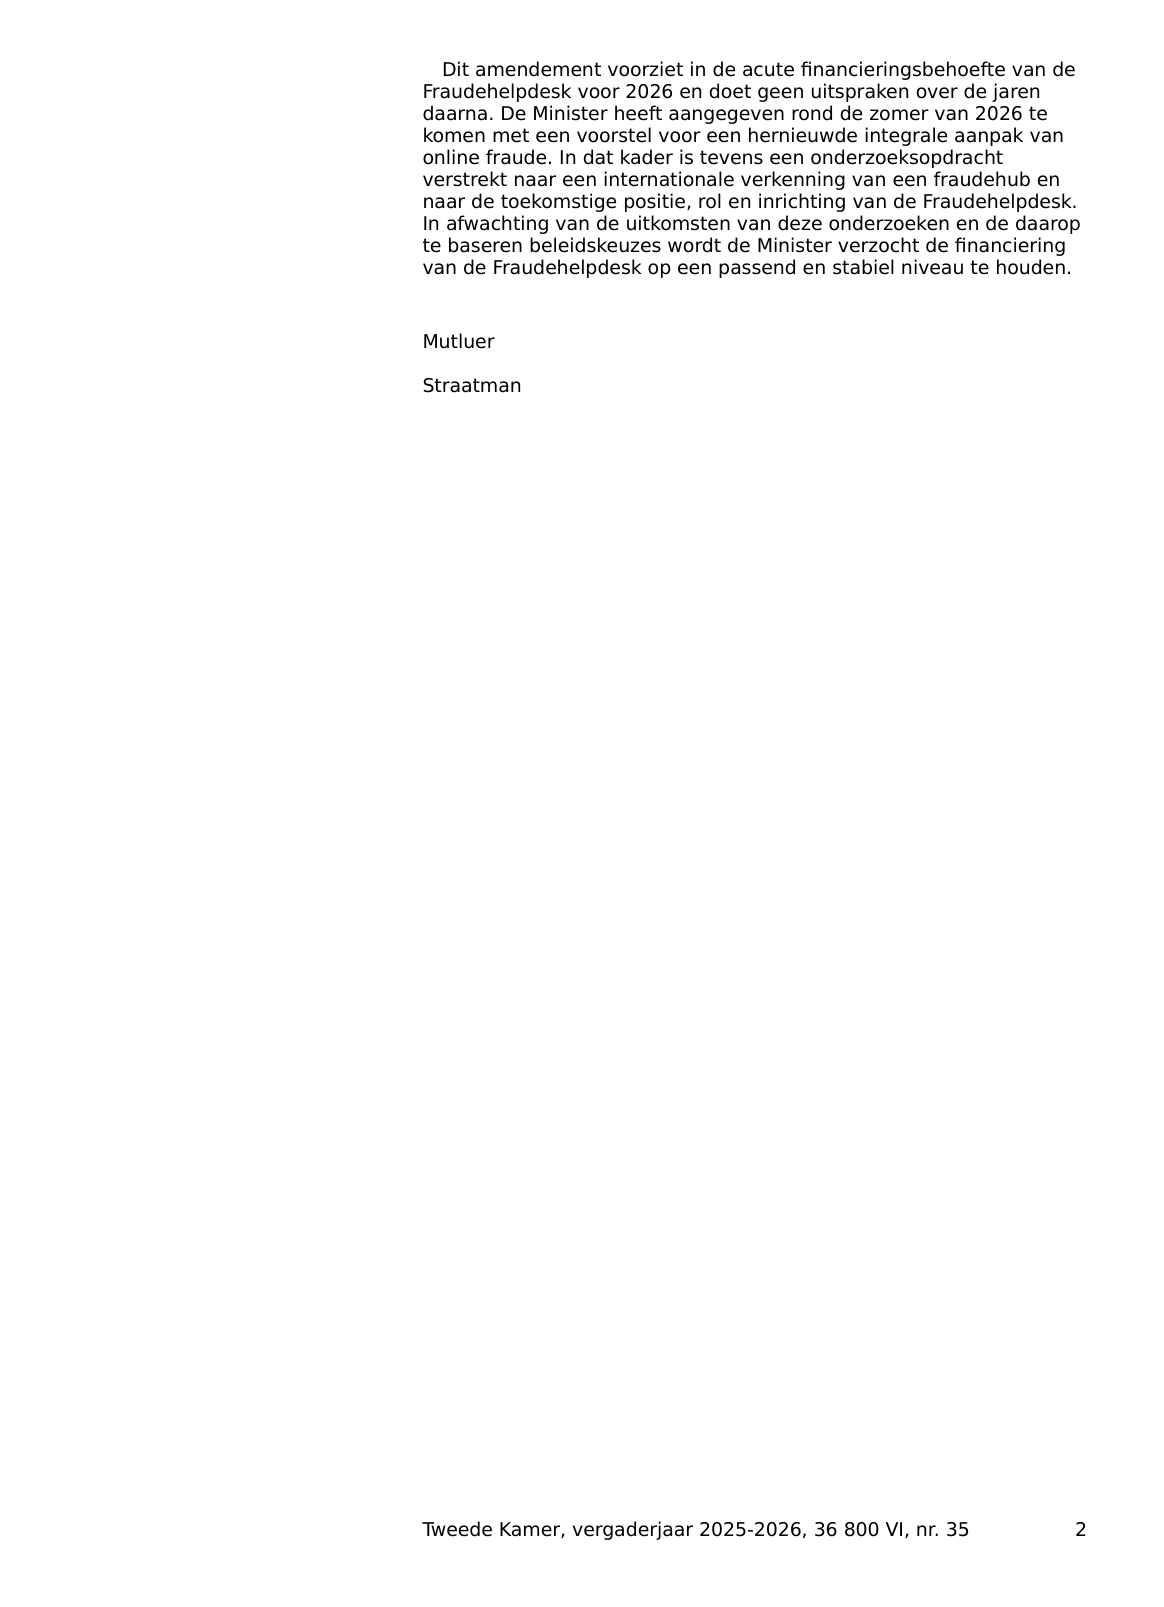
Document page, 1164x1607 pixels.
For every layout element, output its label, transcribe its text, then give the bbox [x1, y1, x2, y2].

text Mutluer Straatman [422, 309, 1087, 397]
text Dit amendement voorziet in de acute financieringsbehoefte van de Fraudehelpdesk voor 2026 en doet geen uitspraken over de jaren daarna. De Minister heeft aangegeven rond de zomer van 2026 te komen met een voorstel voor een hernieuwde integrale aanpak van online fraude. In dat kader is tevens een onderzoeksopdracht verstrekt naar een internationale verkenning van een fraudehub en naar de toekomstige positie, rol en inrichting van de Fraudehelpdesk. In afwachting van de uitkomsten van deze onderzoeken en de daarop te baseren beleidskeuzes wordt de Minister verzocht de financiering van de Fraudehelpdesk op een passend en stabiel niveau te houden. [422, 59, 1087, 279]
